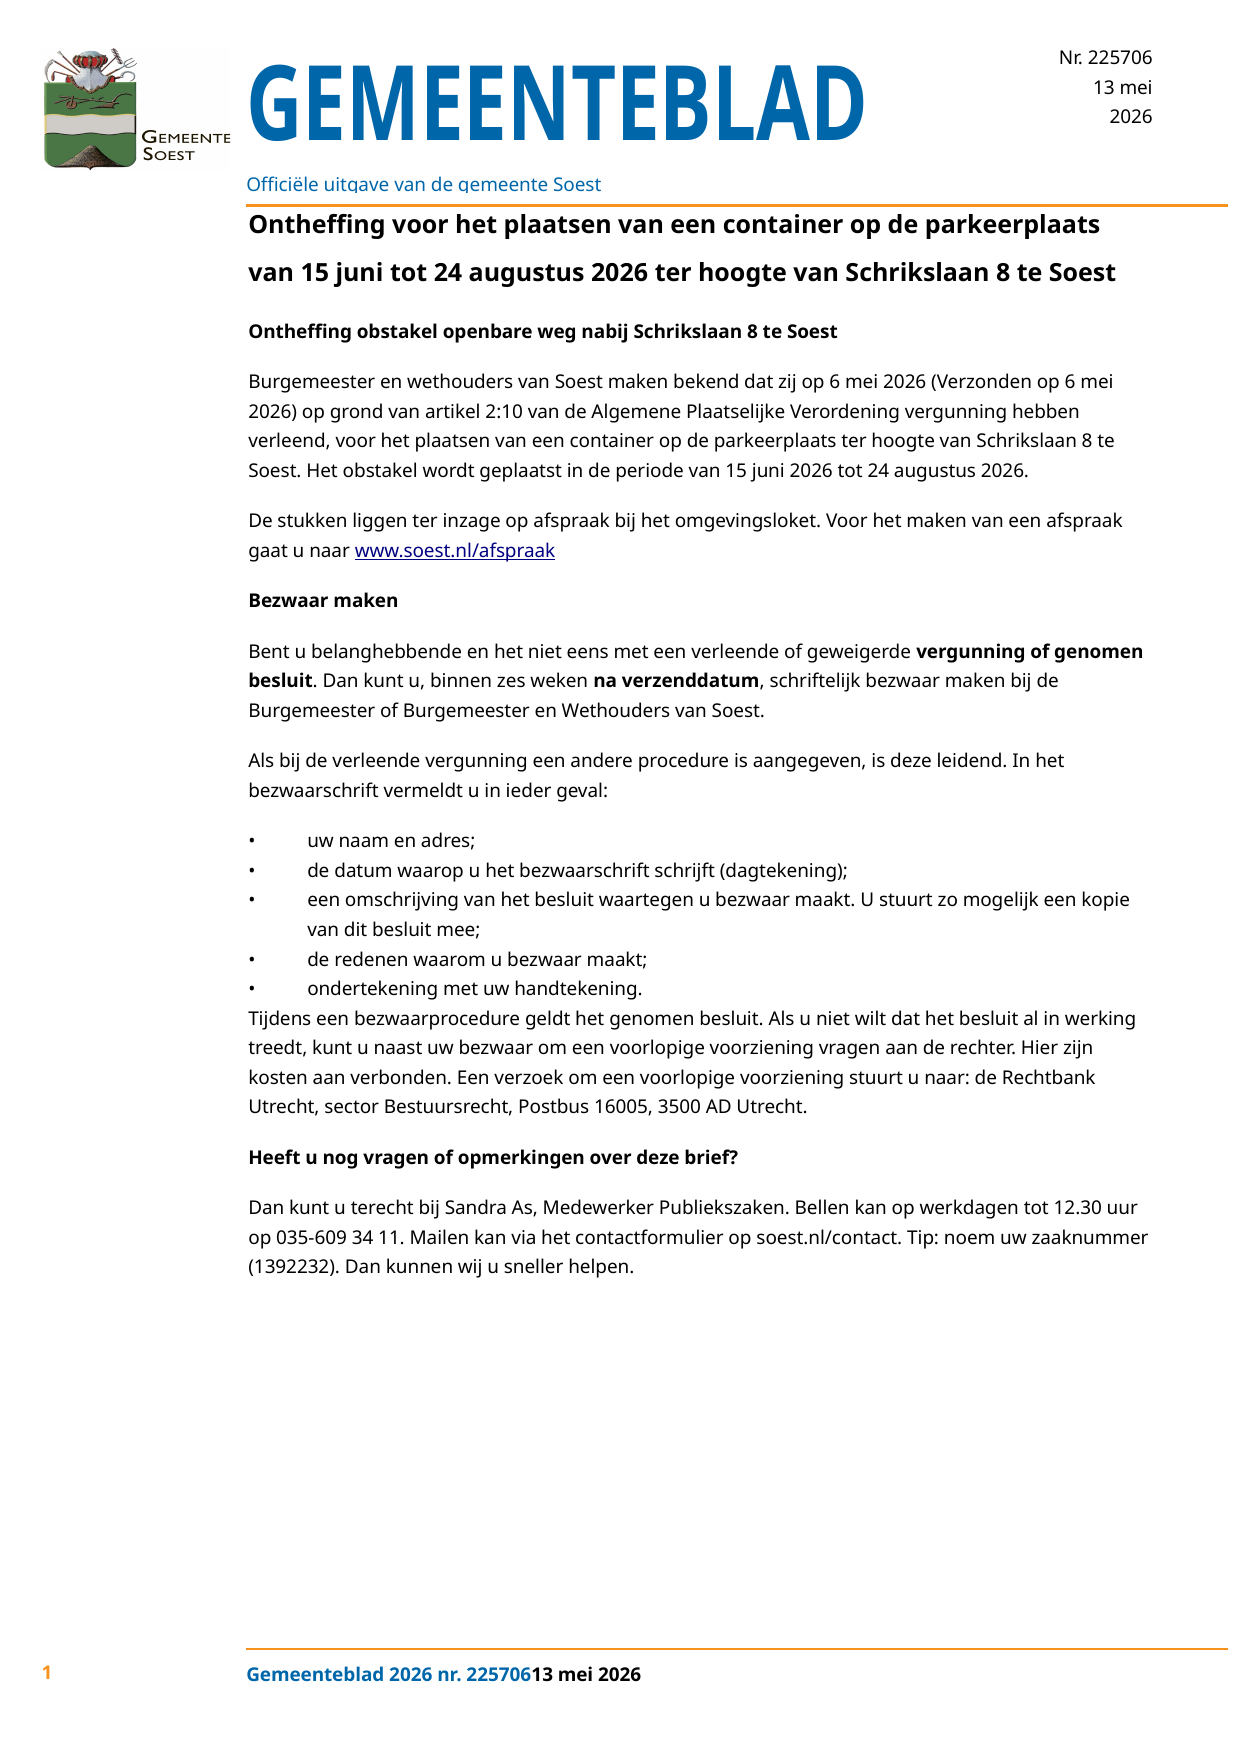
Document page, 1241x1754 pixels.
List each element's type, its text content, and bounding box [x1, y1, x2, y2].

picture [41, 47, 231, 172]
text Ontheffing obstakel openbare weg nabij Schrikslaan 8 te Soest [248, 318, 1152, 344]
text Bent u belanghebbende en het niet eens met een verleende of geweigerde vergunning of genomen besluit. Dan kunt u, binnen zes weken na verzenddatum, schriftelijk bezwaar maken bij de Burgemeester of Burgemeester en Wethouders van Soest. [248, 638, 1152, 723]
text De stukken liggen ter inzage op afspraak bij het omgevingsloket. Voor het maken van een afspraak gaat u naar www.soest.nl/afspraak [248, 507, 1152, 563]
text Heeft u nog vragen of opmerkingen over deze brief? [248, 1144, 1152, 1170]
text Ontheffing voor het plaatsen van een container op de parkeerplaats van 15 juni tot 24 augustus 2026 ter hoogte van Schrikslaan 8 te Soest [248, 207, 1152, 288]
list een omschrijving van het besluit waartegen u bezwaar maakt. U stuurt zo mogelijk een kopie van dit besluit mee; [248, 887, 1152, 942]
list de datum waarop u het bezwaarschrift schrijft (dagtekening); [248, 857, 1152, 883]
list de redenen waarom u bezwaar maakt; [248, 946, 1152, 972]
text Als bij de verleende vergunning een andere procedure is aangegeven, is deze leidend. In het bezwaarschrift vermeldt u in ieder geval: [248, 747, 1152, 803]
list ondertekening met uw handtekening. [248, 975, 1152, 1001]
list uw naam en adres; [248, 827, 1152, 853]
text Tijdens een bezwaarprocedure geldt het genomen besluit. Als u niet wilt dat het besluit al in werking treedt, kunt u naast uw bezwaar om een voorlopige voorziening vragen aan de rechter. Hier zijn kosten aan verbonden. Een verzoek om een voorlopige voorziening stuurt u naar: de Rechtbank Utrecht, sector Bestuursrecht, Postbus 16005, 3500 AD Utrecht. [248, 1005, 1152, 1119]
text Burgemeester en wethouders van Soest maken bekend dat zij op 6 mei 2026 (Verzonden op 6 mei 2026) op grond van artikel 2:10 van de Algemene Plaatselijke Verordening vergunning hebben verleend, voor het plaatsen van een container op de parkeerplaats ter hoogte van Schrikslaan 8 te Soest. Het obstakel wordt geplaatst in de periode van 15 juni 2026 tot 24 augustus 2026. [248, 368, 1152, 483]
text Bezwaar maken [248, 587, 1152, 613]
text Dan kunt u terecht bij Sandra As, Medewerker Publiekszaken. Bellen kan op werkdagen tot 12.30 uur op 035-609 34 11. Mailen kan via het contactformulier op soest.nl/contact. Tip: noem uw zaaknummer (1392232). Dan kunnen wij u sneller helpen. [248, 1194, 1152, 1279]
